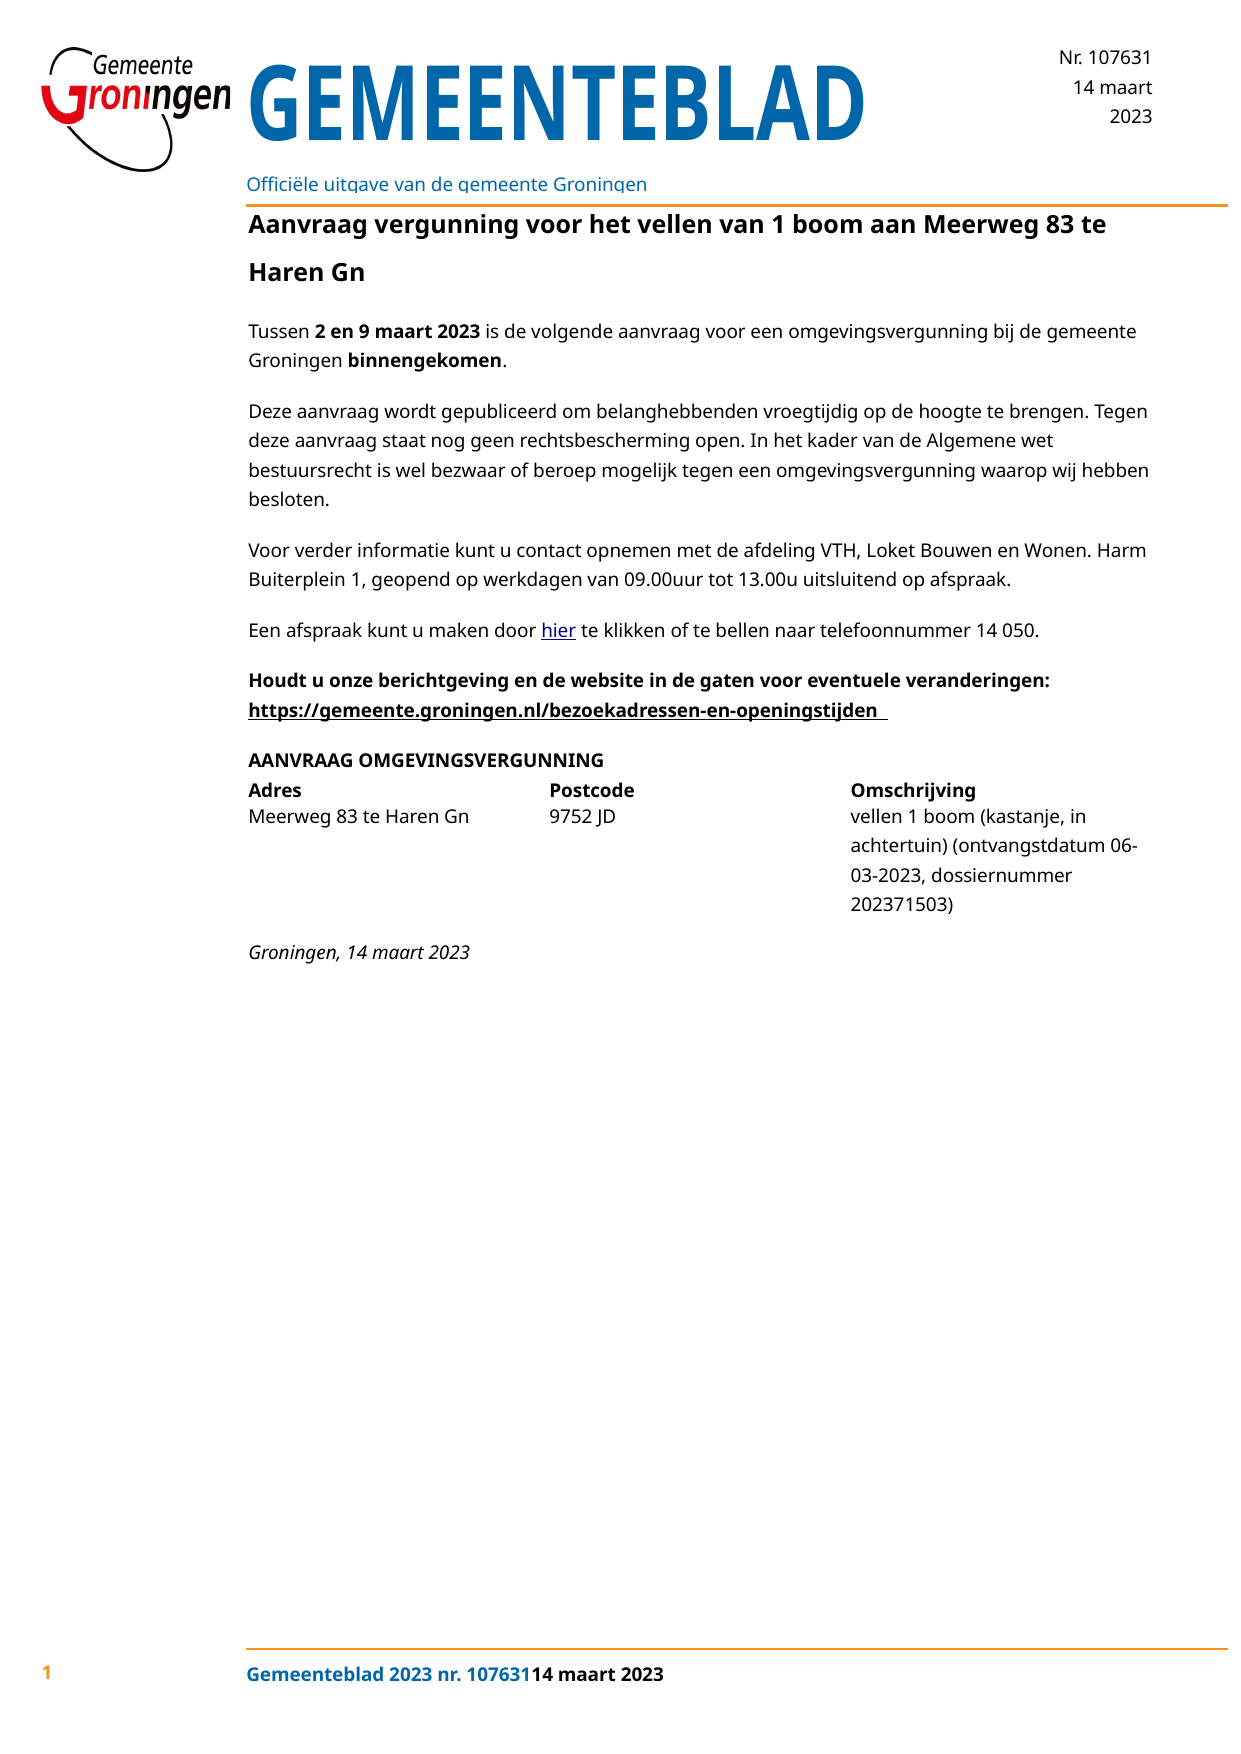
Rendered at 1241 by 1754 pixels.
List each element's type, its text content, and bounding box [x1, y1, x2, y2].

table_cell vellen 1 boom (kastanje, in achtertuin) (ontvangstdatum 06-03-2023, dossiernummer 202371503) [850, 803, 1152, 917]
table_header Postcode [549, 777, 850, 803]
text Aanvraag vergunning voor het vellen van 1 boom aan Meerweg 83 te Haren Gn [248, 207, 1152, 288]
picture [41, 47, 231, 172]
text AANVRAAG OMGEVINGSVERGUNNING [248, 747, 1152, 773]
table_header Adres [248, 777, 549, 803]
text Tussen 2 en 9 maart 2023 is de volgende aanvraag voor een omgevingsvergunning bij de gemeente Groningen binnengekomen. [248, 318, 1152, 373]
text Een afspraak kunt u maken door hier te klikken of te bellen naar telefoonnummer 14 050. [248, 617, 1152, 643]
text Voor verder informatie kunt u contact opnemen met de afdeling VTH, Loket Bouwen en Wonen. Harm Buiterplein 1, geopend op werkdagen van 09.00uur tot 13.00u uitsluitend op afspraak. [248, 537, 1152, 592]
text Groningen, 14 maart 2023 [248, 939, 1152, 964]
table_cell Meerweg 83 te Haren Gn [248, 803, 549, 917]
text Houdt u onze berichtgeving en de website in de gaten voor eventuele veranderingen: https://gemeente.groningen.nl/bezoekadressen-en-openingstijden [248, 667, 1152, 723]
text Deze aanvraag wordt gepubliceerd om belanghebbenden vroegtijdig op de hoogte te brengen. Tegen deze aanvraag staat nog geen rechtsbescherming open. In het kader van de Algemene wet bestuursrecht is wel bezwaar of beroep mogelijk tegen een omgevingsvergunning waarop wij hebben besloten. [248, 398, 1152, 512]
table_cell 9752 JD [549, 803, 850, 917]
table_header Omschrijving [850, 777, 1152, 803]
